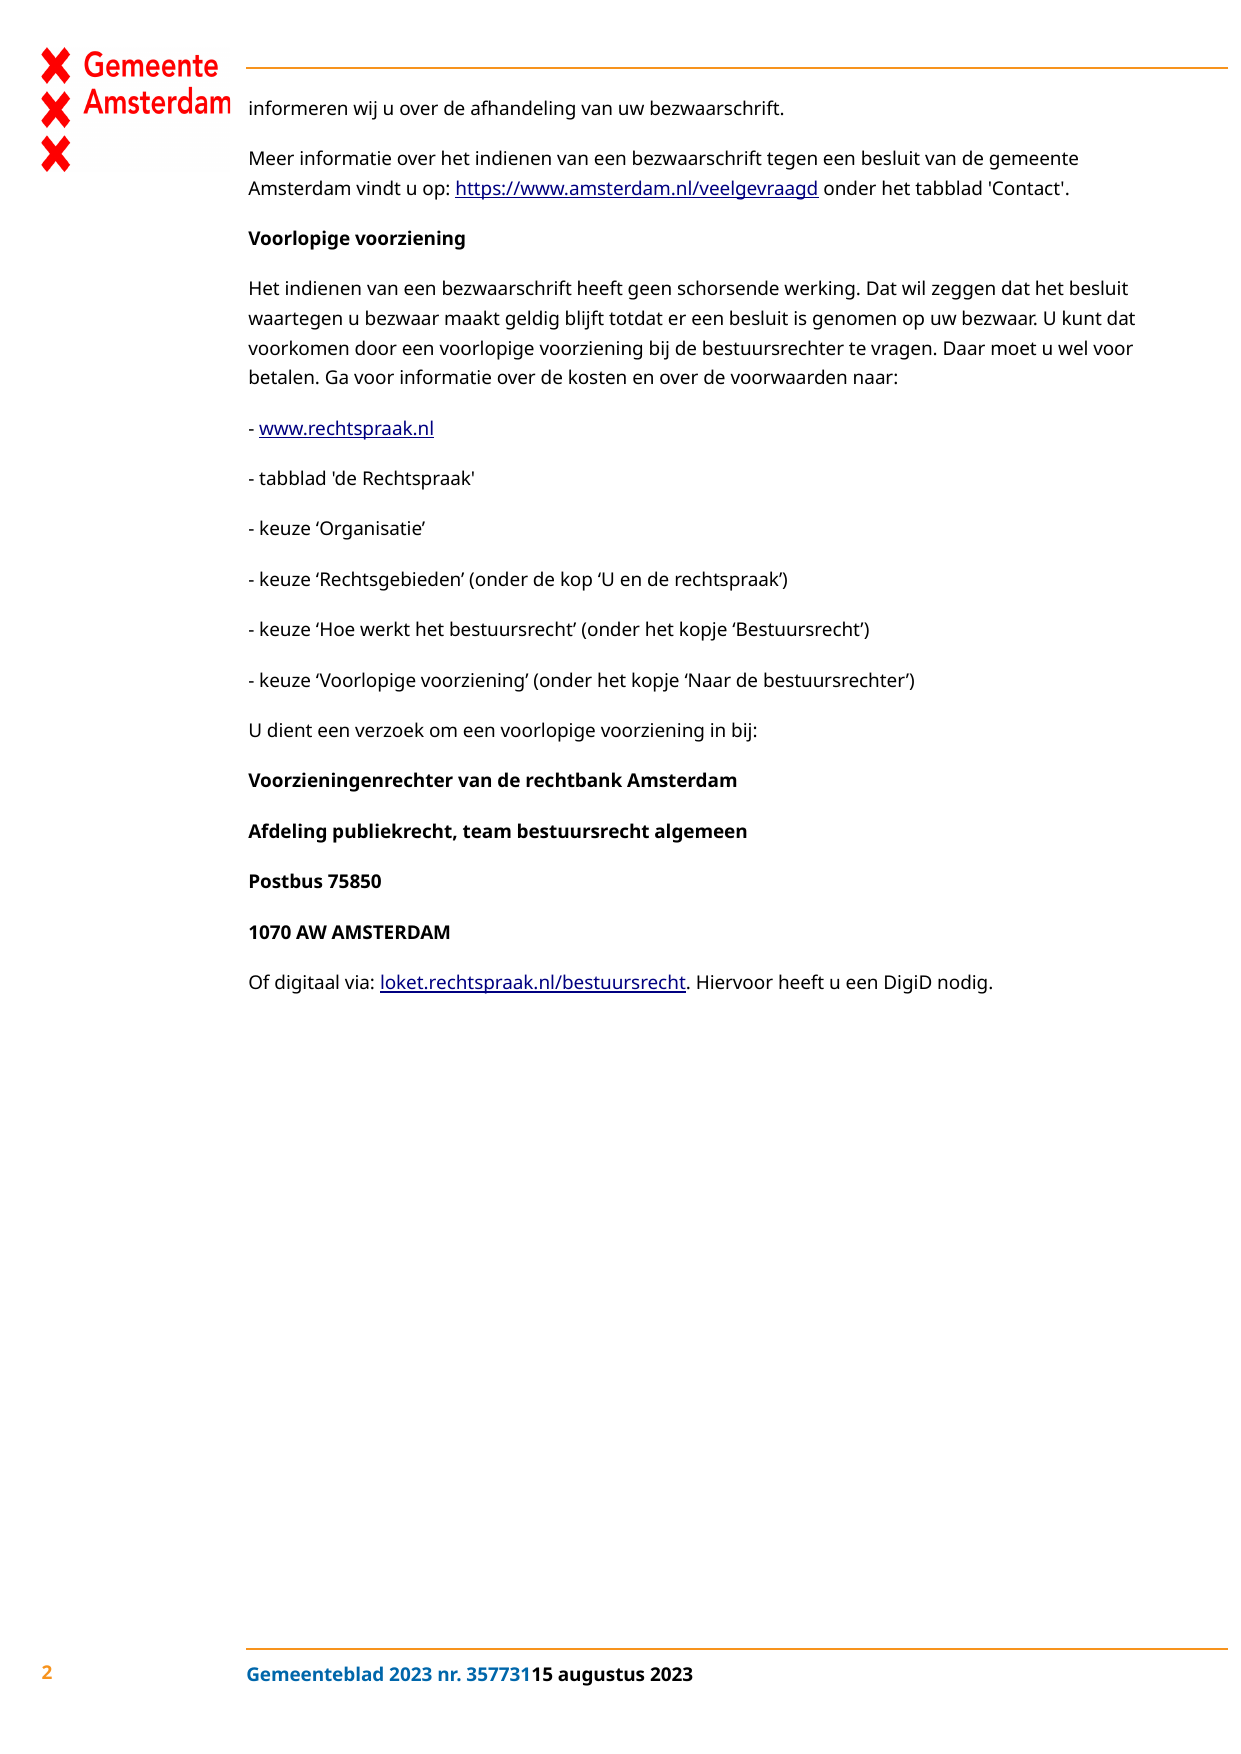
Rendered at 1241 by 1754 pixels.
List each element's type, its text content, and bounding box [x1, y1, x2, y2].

text - keuze ‘Rechtsgebieden’ (onder de kop ‘U en de rechtspraak’) [248, 566, 1152, 592]
text - keuze ‘Hoe werkt het bestuursrecht’ (onder het kopje ‘Bestuursrecht’) [248, 616, 1152, 642]
text Meer informatie over het indienen van een bezwaarschrift tegen een besluit van de gemeente Amsterdam vindt u op: https://www.amsterdam.nl/veelgevraagd onder het tabblad 'Contact'. [248, 145, 1152, 201]
text Afdeling publiekrecht, team bestuursrecht algemeen [248, 818, 1152, 844]
text - keuze ‘Organisatie’ [248, 516, 1152, 541]
text informeren wij u over de afhandeling van uw bezwaarschrift. [248, 95, 1152, 121]
picture [41, 47, 231, 172]
text U dient een verzoek om een voorlopige voorziening in bij: [248, 717, 1152, 743]
text Postbus 75850 [248, 868, 1152, 894]
text - tabblad 'de Rechtspraak' [248, 465, 1152, 491]
text 1070 AW AMSTERDAM [248, 919, 1152, 945]
text - www.rechtspraak.nl [248, 415, 1152, 441]
text Het indienen van een bezwaarschrift heeft geen schorsende werking. Dat wil zeggen dat het besluit waartegen u bezwaar maakt geldig blijft totdat er een besluit is genomen op uw bezwaar. U kunt dat voorkomen door een voorlopige voorziening bij de bestuursrechter te vragen. Daar moet u wel voor betalen. Ga voor informatie over de kosten en over de voorwaarden naar: [248, 276, 1152, 390]
text Of digitaal via: loket.rechtspraak.nl/bestuursrecht. Hiervoor heeft u een DigiD nodig. [248, 969, 1152, 995]
text - keuze ‘Voorlopige voorziening’ (onder het kopje ‘Naar de bestuursrechter’) [248, 667, 1152, 693]
text Voorzieningenrechter van de rechtbank Amsterdam [248, 768, 1152, 793]
text Voorlopige voorziening [248, 225, 1152, 251]
